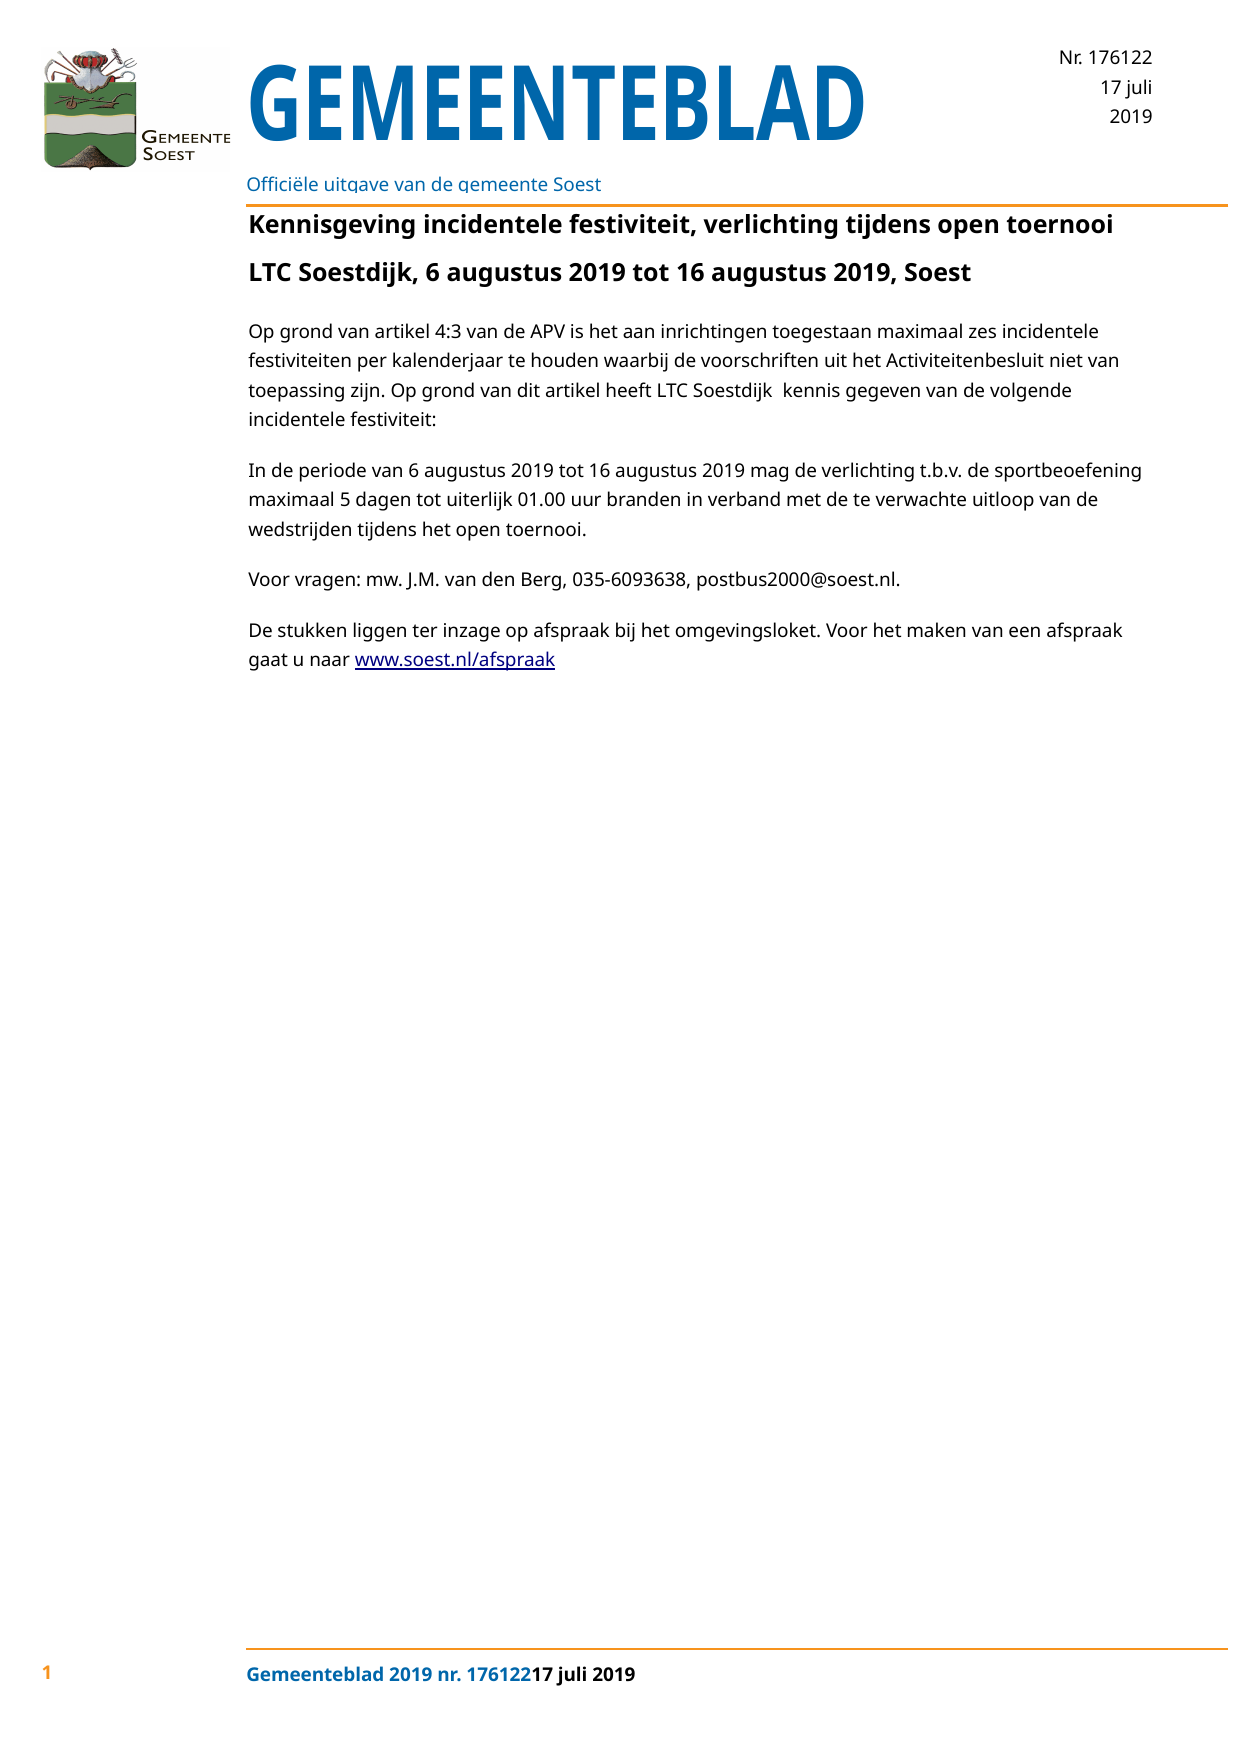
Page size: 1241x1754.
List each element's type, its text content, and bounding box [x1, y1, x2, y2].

text De stukken liggen ter inzage op afspraak bij het omgevingsloket. Voor het maken van een afspraak gaat u naar www.soest.nl/afspraak [248, 617, 1152, 672]
picture [41, 47, 231, 172]
text In de periode van 6 augustus 2019 tot 16 augustus 2019 mag de verlichting t.b.v. de sportbeoefening maximaal 5 dagen tot uiterlijk 01.00 uur branden in verband met de te verwachte uitloop van de wedstrijden tijdens het open toernooi. [248, 457, 1152, 542]
text Kennisgeving incidentele festiviteit, verlichting tijdens open toernooi LTC Soestdijk, 6 augustus 2019 tot 16 augustus 2019, Soest [248, 207, 1152, 288]
text Voor vragen: mw. J.M. van den Berg, 035-6093638, postbus2000@soest.nl. [248, 567, 1152, 592]
text Op grond van artikel 4:3 van de APV is het aan inrichtingen toegestaan maximaal zes incidentele festiviteiten per kalenderjaar te houden waarbij de voorschriften uit het Activiteitenbesluit niet van toepassing zijn. Op grond van dit artikel heeft LTC Soestdijk kennis gegeven van de volgende incidentele festiviteit: [248, 318, 1152, 432]
